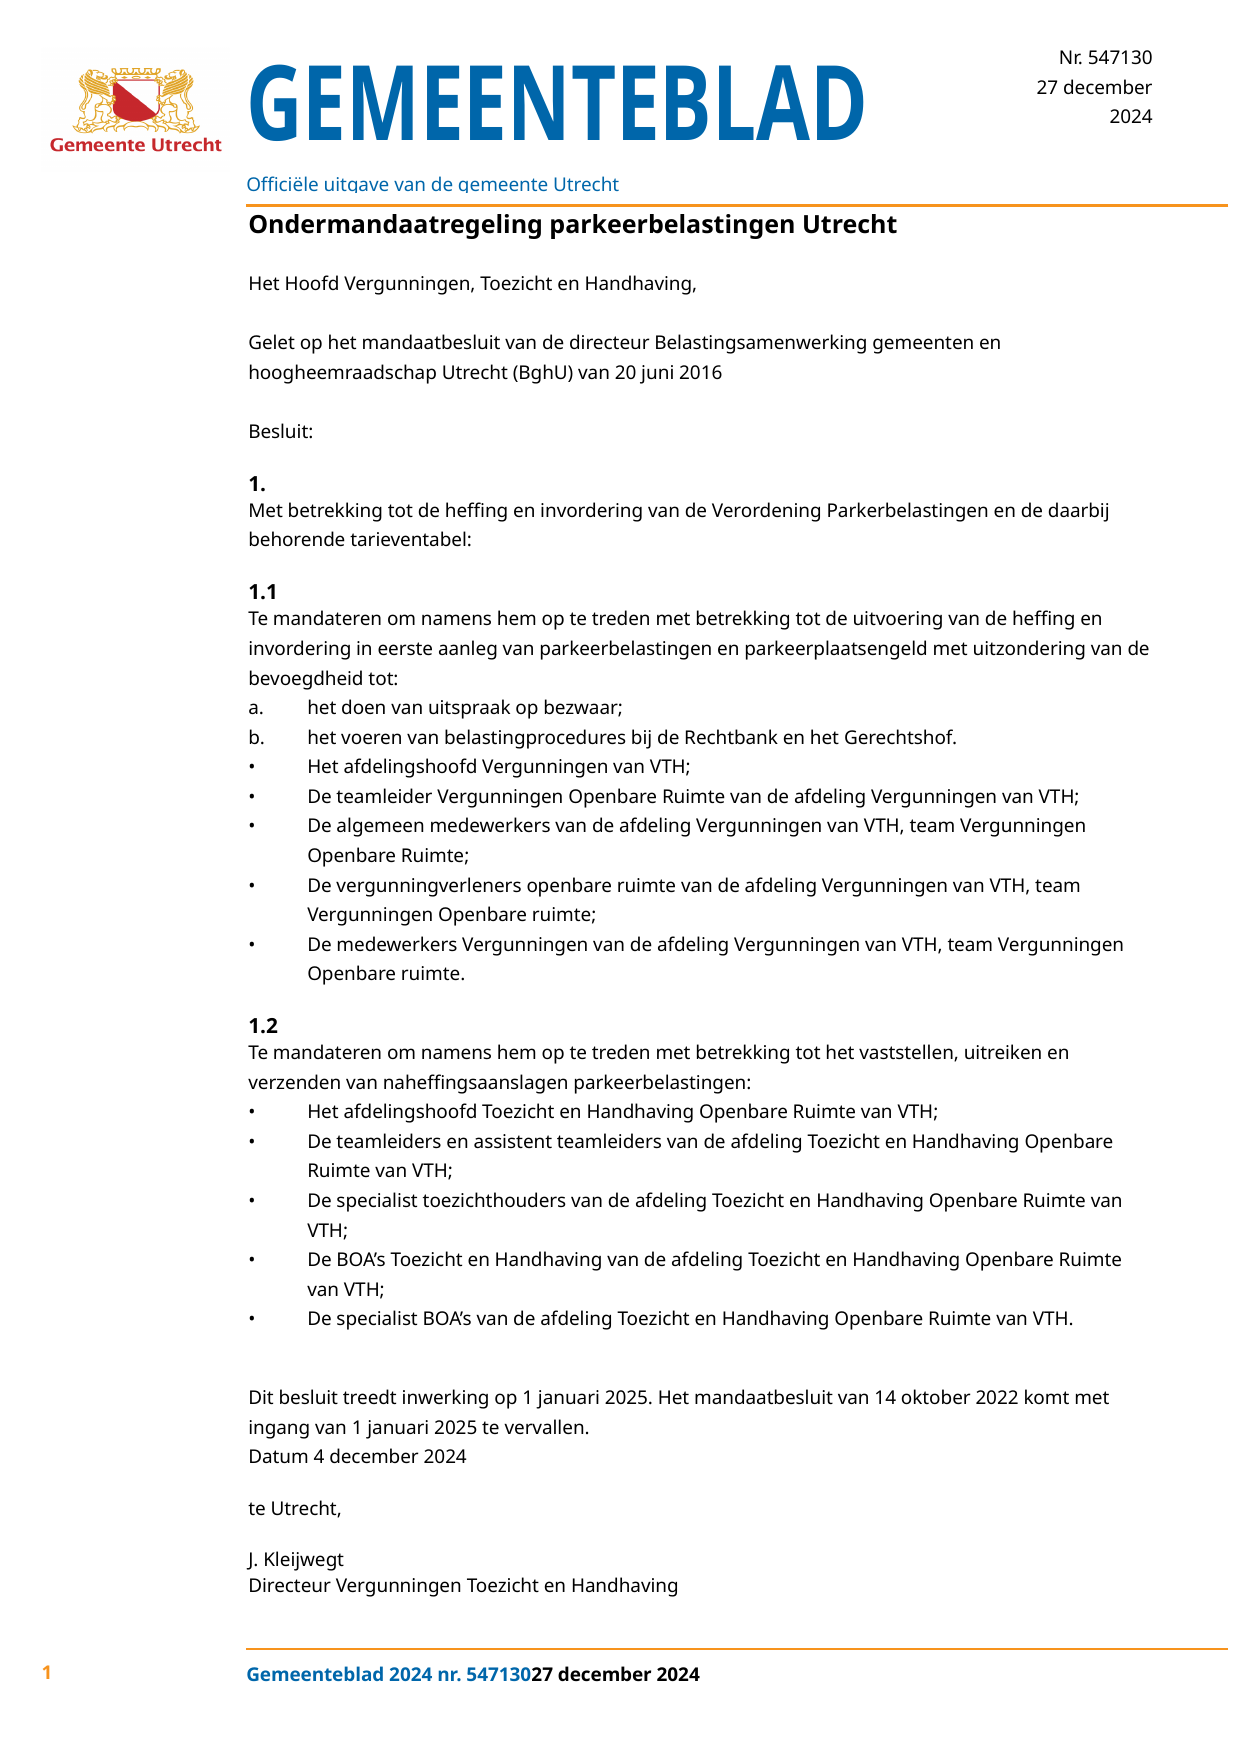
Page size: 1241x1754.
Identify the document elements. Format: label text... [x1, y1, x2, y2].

list De BOA’s Toezicht en Handhaving van de afdeling Toezicht en Handhaving Openbare Ruimte van VTH; [248, 1246, 1152, 1302]
text te Utrecht, [248, 1495, 1152, 1521]
text Te mandateren om namens hem op te treden met betrekking tot de uitvoering van de heffing en invordering in eerste aanleg van parkeerbelastingen en parkeerplaatsengeld met uitzondering van de bevoegdheid tot: [248, 606, 1152, 690]
list Het afdelingshoofd Toezicht en Handhaving Openbare Ruimte van VTH; [248, 1098, 1152, 1124]
text Dit besluit treedt inwerking op 1 januari 2025. Het mandaatbesluit van 14 oktober 2022 komt met ingang van 1 januari 2025 te vervallen. [248, 1384, 1152, 1440]
list De teamleiders en assistent teamleiders van de afdeling Toezicht en Handhaving Openbare Ruimte van VTH; [248, 1128, 1152, 1183]
text Het Hoofd Vergunningen, Toezicht en Handhaving, [248, 270, 1152, 296]
list het doen van uitspraak op bezwaar; [248, 694, 1152, 720]
list De specialist BOA’s van de afdeling Toezicht en Handhaving Openbare Ruimte van VTH. [248, 1306, 1152, 1331]
list Het afdelingshoofd Vergunningen van VTH; [248, 753, 1152, 779]
text Datum 4 december 2024 [248, 1444, 1152, 1469]
list De algemeen medewerkers van de afdeling Vergunningen van VTH, team Vergunningen Openbare Ruimte; [248, 813, 1152, 868]
text Met betrekking tot de heffing en invordering van de Verordening Parkerbelastingen en de daarbij behorende tarieventabel: [248, 497, 1152, 552]
text 1.1 [248, 577, 1152, 606]
text 1.2 [248, 1011, 1152, 1039]
text Gelet op het mandaatbesluit van de directeur Belastingsamenwerking gemeenten en hoogheemraadschap Utrecht (BghU) van 20 juni 2016 [248, 329, 1152, 385]
list De teamleider Vergunningen Openbare Ruimte van de afdeling Vergunningen van VTH; [248, 783, 1152, 809]
list het voeren van belastingprocedures bij de Rechtbank en het Gerechtshof. [248, 724, 1152, 749]
list De specialist toezichthouders van de afdeling Toezicht en Handhaving Openbare Ruimte van VTH; [248, 1187, 1152, 1243]
text Ondermandaatregeling parkeerbelastingen Utrecht [248, 207, 1152, 241]
text 1. [248, 469, 1152, 497]
text Te mandateren om namens hem op te treden met betrekking tot het vaststellen, uitreiken en verzenden van naheffingsaanslagen parkeerbelastingen: [248, 1039, 1152, 1095]
picture [41, 47, 231, 172]
list De medewerkers Vergunningen van de afdeling Vergunningen van VTH, team Vergunningen Openbare ruimte. [248, 931, 1152, 986]
text Besluit: [248, 418, 1152, 444]
text Directeur Vergunningen Toezicht en Handhaving [248, 1572, 1152, 1598]
text J. Kleijwegt [248, 1547, 1152, 1572]
list De vergunningverleners openbare ruimte van de afdeling Vergunningen van VTH, team Vergunningen Openbare ruimte; [248, 872, 1152, 927]
